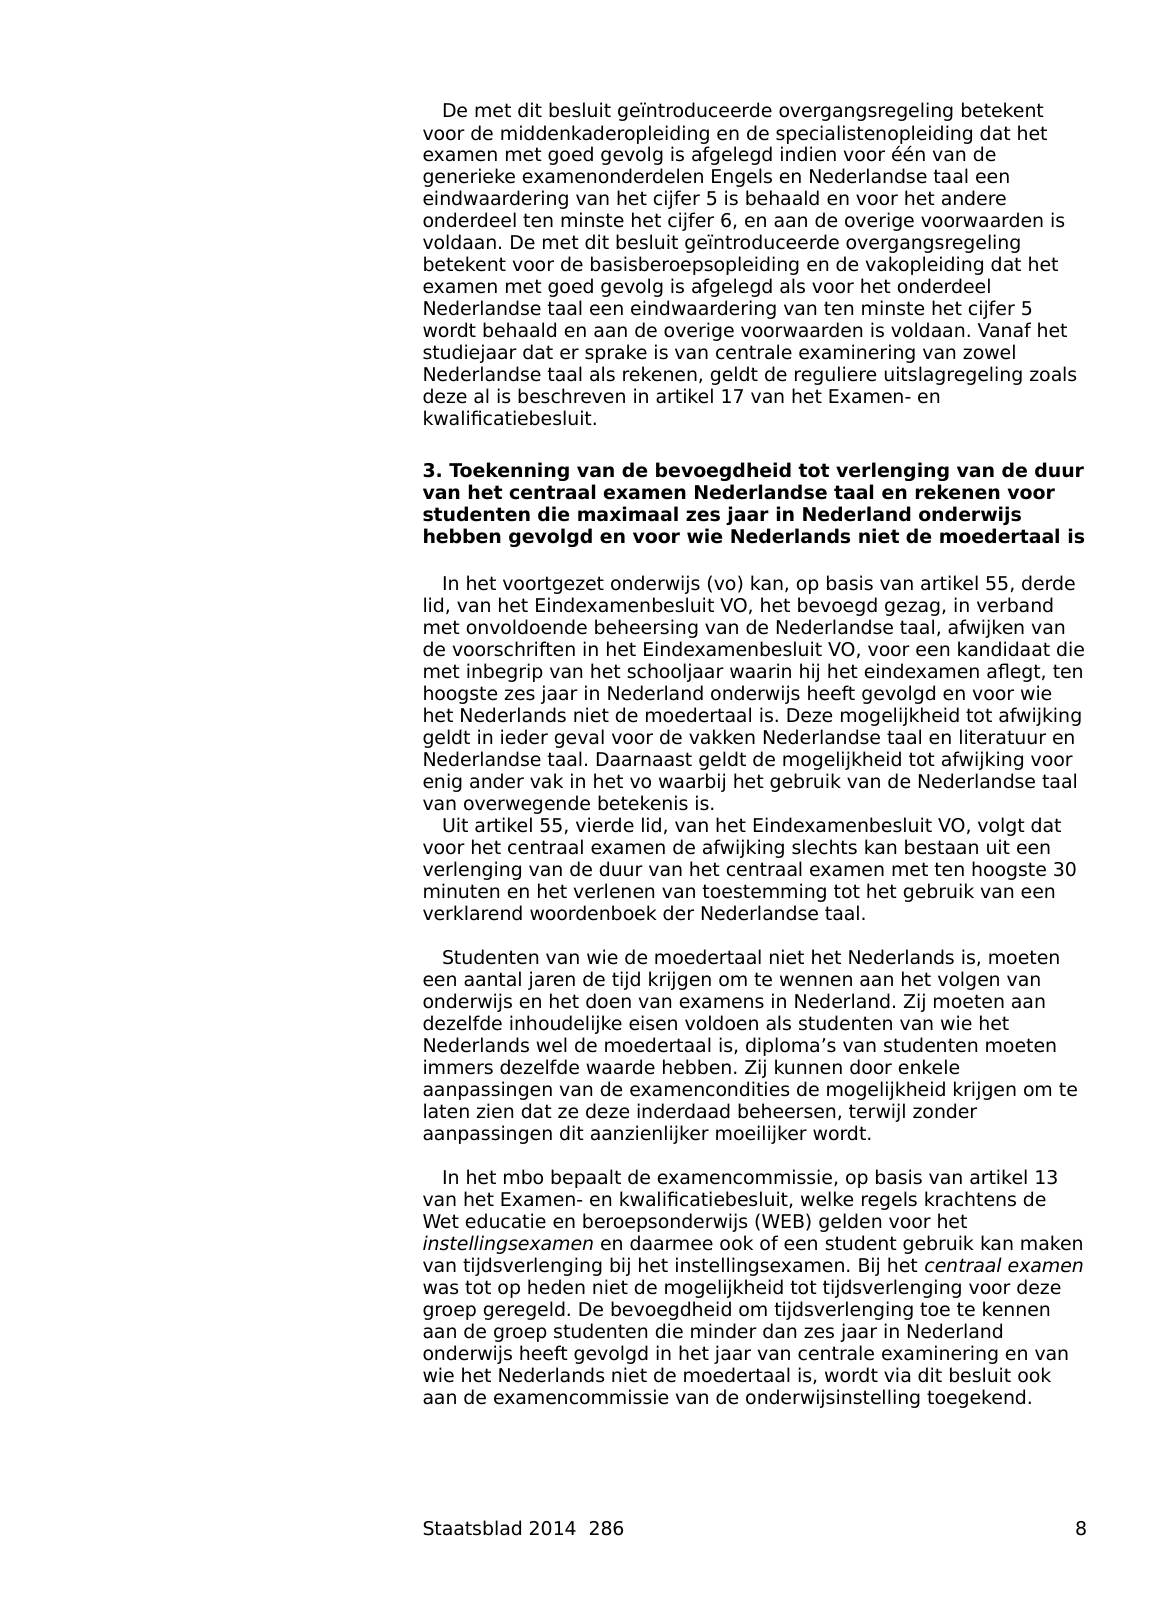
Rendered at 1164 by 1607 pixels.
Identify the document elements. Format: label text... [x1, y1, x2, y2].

text De met dit besluit geïntroduceerde overgangsregeling betekent voor de middenkaderopleiding en de specialistenopleiding dat het examen met goed gevolg is afgelegd indien voor één van de generieke examenonderdelen Engels en Nederlandse taal een eindwaardering van het cijfer 5 is behaald en voor het andere onderdeel ten minste het cijfer 6, en aan de overige voorwaarden is voldaan. De met dit besluit geïntroduceerde overgangsregeling betekent voor de basisberoepsopleiding en de vakopleiding dat het examen met goed gevolg is afgelegd als voor het onderdeel Nederlandse taal een eindwaardering van ten minste het cijfer 5 wordt behaald en aan de overige voorwaarden is voldaan. Vanaf het studiejaar dat er sprake is van centrale examinering van zowel Nederlandse taal als rekenen, geldt de reguliere uitslagregeling zoals deze al is beschreven in artikel 17 van het Examen- en kwalificatiebesluit. [422, 100, 1087, 430]
subtitle 3. Toekenning van de bevoegdheid tot verlenging van de duur van het centraal examen Nederlandse taal en rekenen voor studenten die maximaal zes jaar in Nederland onderwijs hebben gevolgd en voor wie Nederlands niet de moedertaal is [422, 460, 1087, 548]
text In het voortgezet onderwijs (vo) kan, op basis van artikel 55, derde lid, van het Eindexamenbesluit VO, het bevoegd gezag, in verband met onvoldoende beheersing van de Nederlandse taal, afwijken van de voorschriften in het Eindexamenbesluit VO, voor een kandidaat die met inbegrip van het schooljaar waarin hij het eindexamen aflegt, ten hoogste zes jaar in Nederland onderwijs heeft gevolgd en voor wie het Nederlands niet de moedertaal is. Deze mogelijkheid tot afwijking geldt in ieder geval voor de vakken Nederlandse taal en literatuur en Nederlandse taal. Daarnaast geldt de mogelijkheid tot afwijking voor enig ander vak in het vo waarbij het gebruik van de Nederlandse taal van overwegende betekenis is. [422, 573, 1087, 815]
text In het mbo bepaalt de examencommissie, op basis van artikel 13 van het Examen- en kwalificatiebesluit, welke regels krachtens de Wet educatie en beroepsonderwijs (WEB) gelden voor het instellingsexamen en daarmee ook of een student gebruik kan maken van tijdsverlenging bij het instellingsexamen. Bij het centraal examen was tot op heden niet de mogelijkheid tot tijdsverlenging voor deze groep geregeld. De bevoegdheid om tijdsverlenging toe te kennen aan de groep studenten die minder dan zes jaar in Nederland onderwijs heeft gevolgd in het jaar van centrale examinering en van wie het Nederlands niet de moedertaal is, wordt via dit besluit ook aan de examencommissie van de onderwijsinstelling toegekend. [422, 1167, 1087, 1409]
text Uit artikel 55, vierde lid, van het Eindexamenbesluit VO, volgt dat voor het centraal examen de afwijking slechts kan bestaan uit een verlenging van de duur van het centraal examen met ten hoogste 30 minuten en het verlenen van toestemming tot het gebruik van een verklarend woordenboek der Nederlandse taal. [422, 815, 1087, 925]
text Studenten van wie de moedertaal niet het Nederlands is, moeten een aantal jaren de tijd krijgen om te wennen aan het volgen van onderwijs en het doen van examens in Nederland. Zij moeten aan dezelfde inhoudelijke eisen voldoen als studenten van wie het Nederlands wel de moedertaal is, diploma’s van studenten moeten immers dezelfde waarde hebben. Zij kunnen door enkele aanpassingen van de examencondities de mogelijkheid krijgen om te laten zien dat ze deze inderdaad beheersen, terwijl zonder aanpassingen dit aanzienlijker moeilijker wordt. [422, 947, 1087, 1145]
